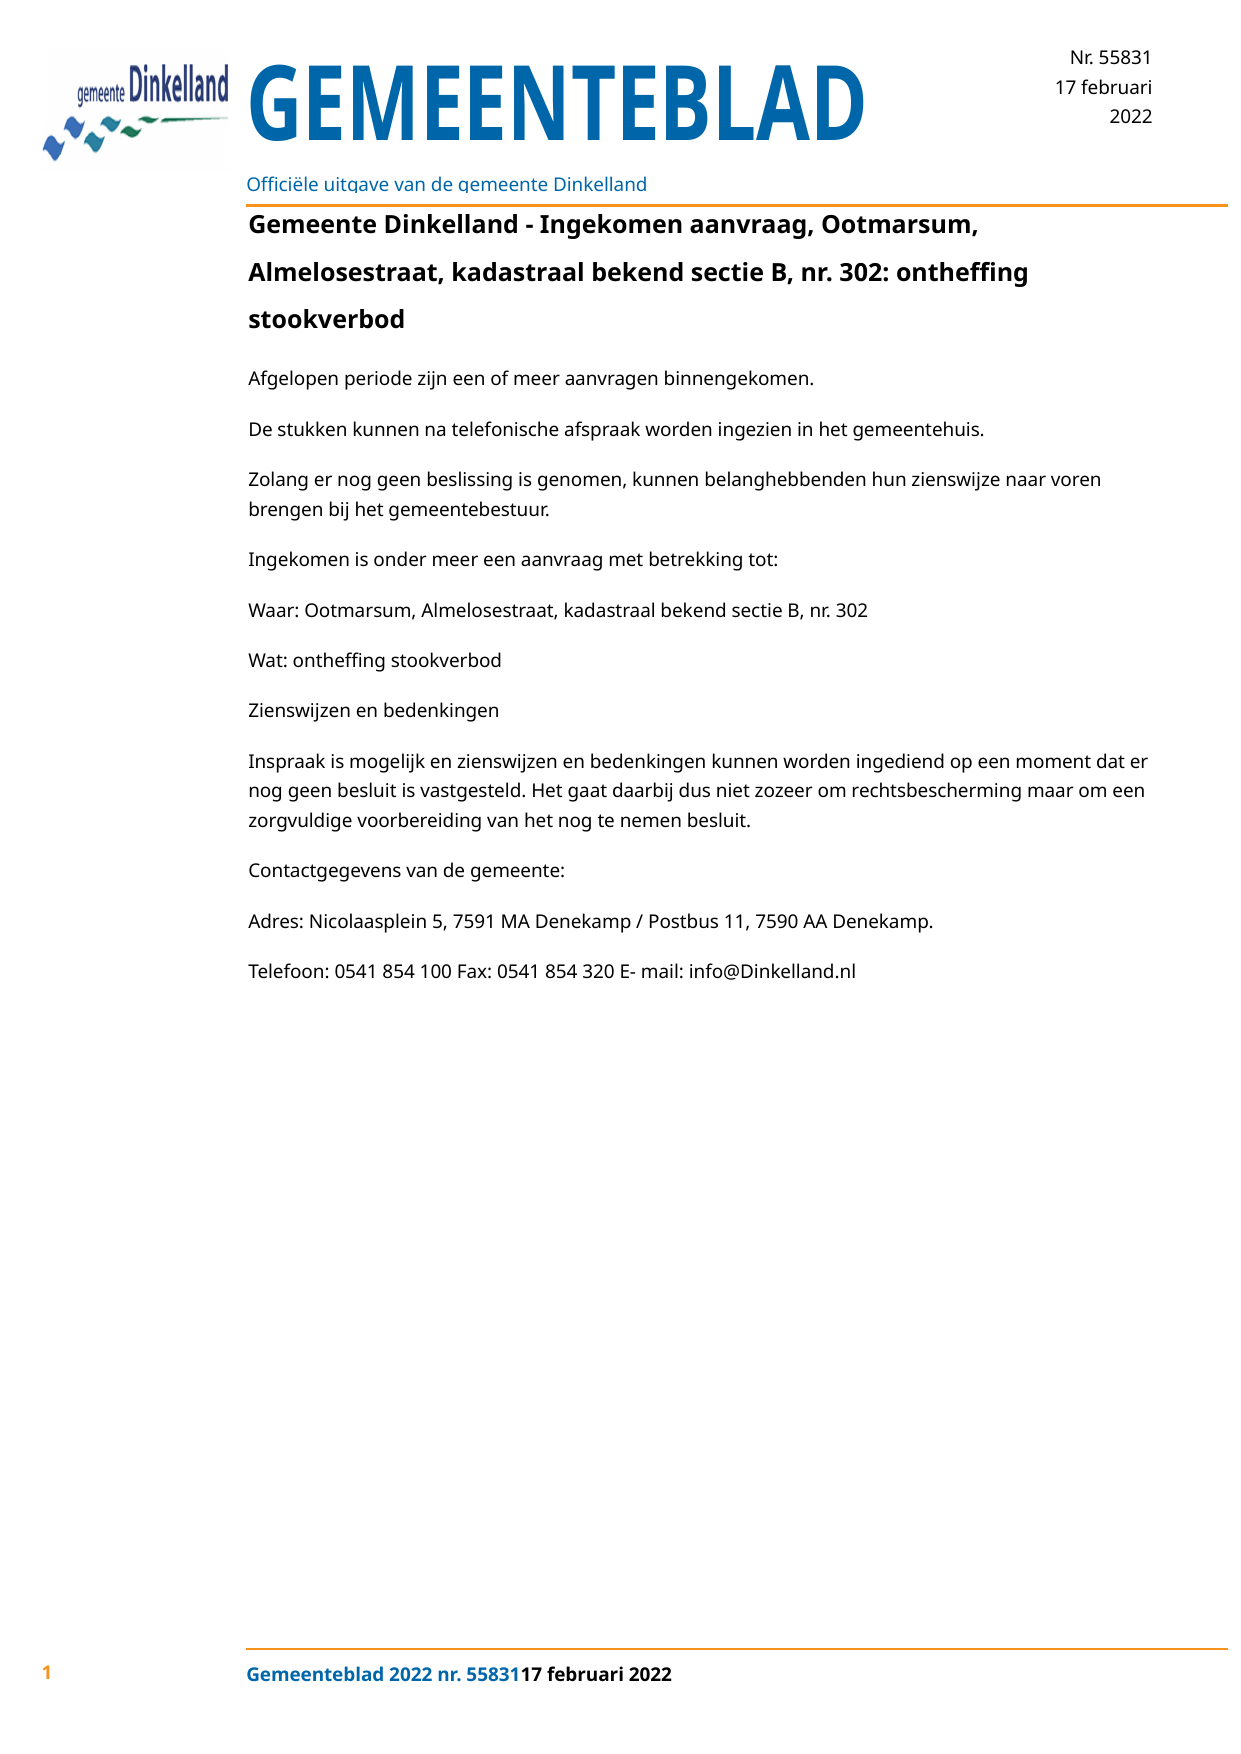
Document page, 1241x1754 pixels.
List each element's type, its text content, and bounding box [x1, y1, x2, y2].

text Ingekomen is onder meer een aanvraag met betrekking tot: [248, 546, 1152, 572]
text Zolang er nog geen beslissing is genomen, kunnen belanghebbenden hun zienswijze naar voren brengen bij het gemeentebestuur. [248, 466, 1152, 522]
text De stukken kunnen na telefonische afspraak worden ingezien in het gemeentehuis. [248, 416, 1152, 442]
text Gemeente Dinkelland - Ingekomen aanvraag, Ootmarsum, Almelosestraat, kadastraal bekend sectie B, nr. 302: ontheffing stookverbod [248, 207, 1152, 336]
text Waar: Ootmarsum, Almelosestraat, kadastraal bekend sectie B, nr. 302 [248, 597, 1152, 622]
text Contactgegevens van de gemeente: [248, 858, 1152, 883]
text Zienswijzen en bedenkingen [248, 698, 1152, 723]
text Inspraak is mogelijk en zienswijzen en bedenkingen kunnen worden ingediend op een moment dat er nog geen besluit is vastgesteld. Het gaat daarbij dus niet zozeer om rechtsbescherming maar om een zorgvuldige voorbereiding van het nog te nemen besluit. [248, 748, 1152, 833]
text Wat: ontheffing stookverbod [248, 647, 1152, 673]
text Telefoon: 0541 854 100 Fax: 0541 854 320 E- mail: info@Dinkelland.nl [248, 958, 1152, 984]
picture [41, 47, 231, 172]
text Afgelopen periode zijn een of meer aanvragen binnengekomen. [248, 366, 1152, 391]
text Adres: Nicolaasplein 5, 7591 MA Denekamp / Postbus 11, 7590 AA Denekamp. [248, 908, 1152, 934]
